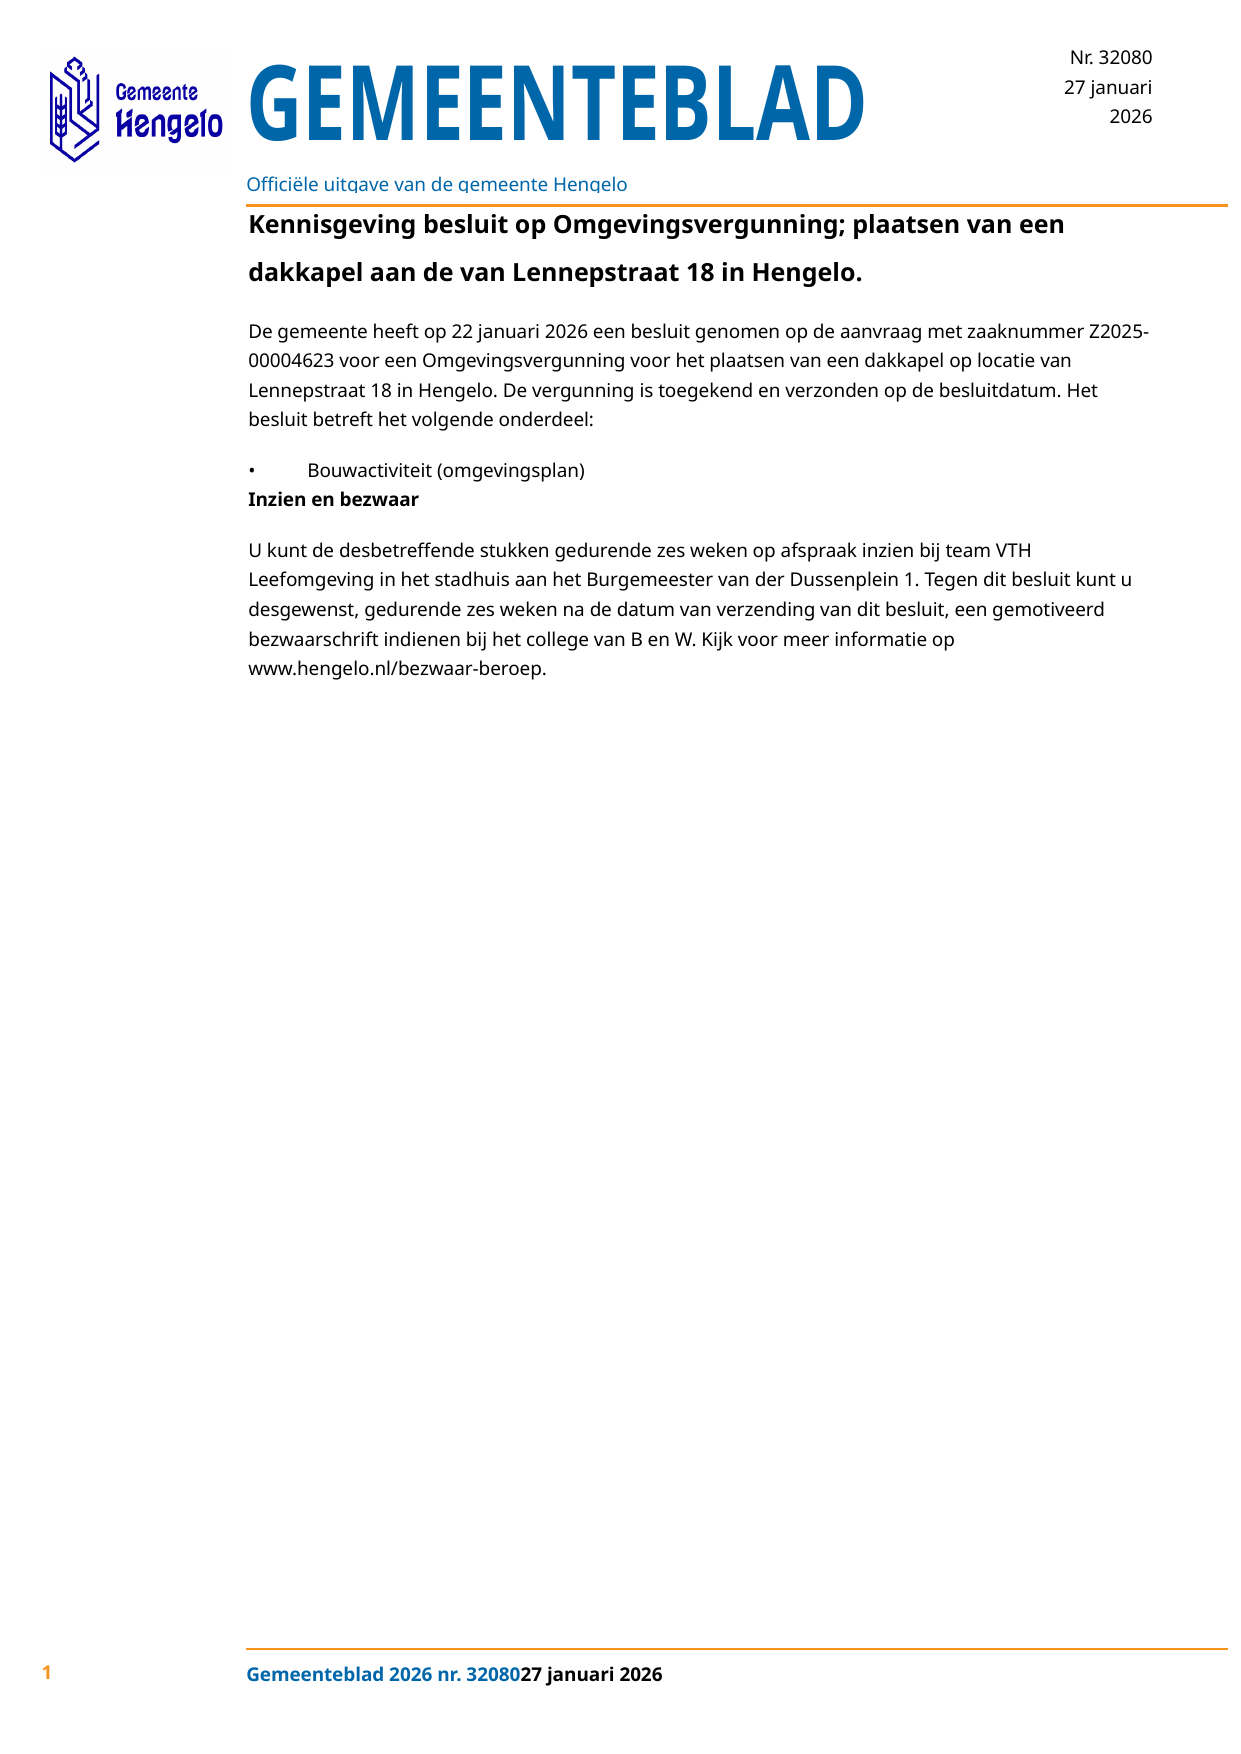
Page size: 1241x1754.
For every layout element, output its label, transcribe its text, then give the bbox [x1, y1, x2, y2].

text De gemeente heeft op 22 januari 2026 een besluit genomen op de aanvraag met zaaknummer Z2025-00004623 voor een Omgevingsvergunning voor het plaatsen van een dakkapel op locatie van Lennepstraat 18 in Hengelo. De vergunning is toegekend en verzonden op de besluitdatum. Het besluit betreft het volgende onderdeel: [248, 318, 1152, 432]
text U kunt de desbetreffende stukken gedurende zes weken op afspraak inzien bij team VTH Leefomgeving in het stadhuis aan het Burgemeester van der Dussenplein 1. Tegen dit besluit kunt u desgewenst, gedurende zes weken na de datum van verzending van dit besluit, een gemotiveerd bezwaarschrift indienen bij het college van B en W. Kijk voor meer informatie op www.hengelo.nl/bezwaar-beroep. [248, 537, 1152, 681]
text Inzien en bezwaar [248, 487, 1152, 512]
list Bouwactiviteit (omgevingsplan) [248, 457, 1152, 483]
text Kennisgeving besluit op Omgevingsvergunning; plaatsen van een dakkapel aan de van Lennepstraat 18 in Hengelo. [248, 207, 1152, 288]
picture [41, 47, 231, 172]
